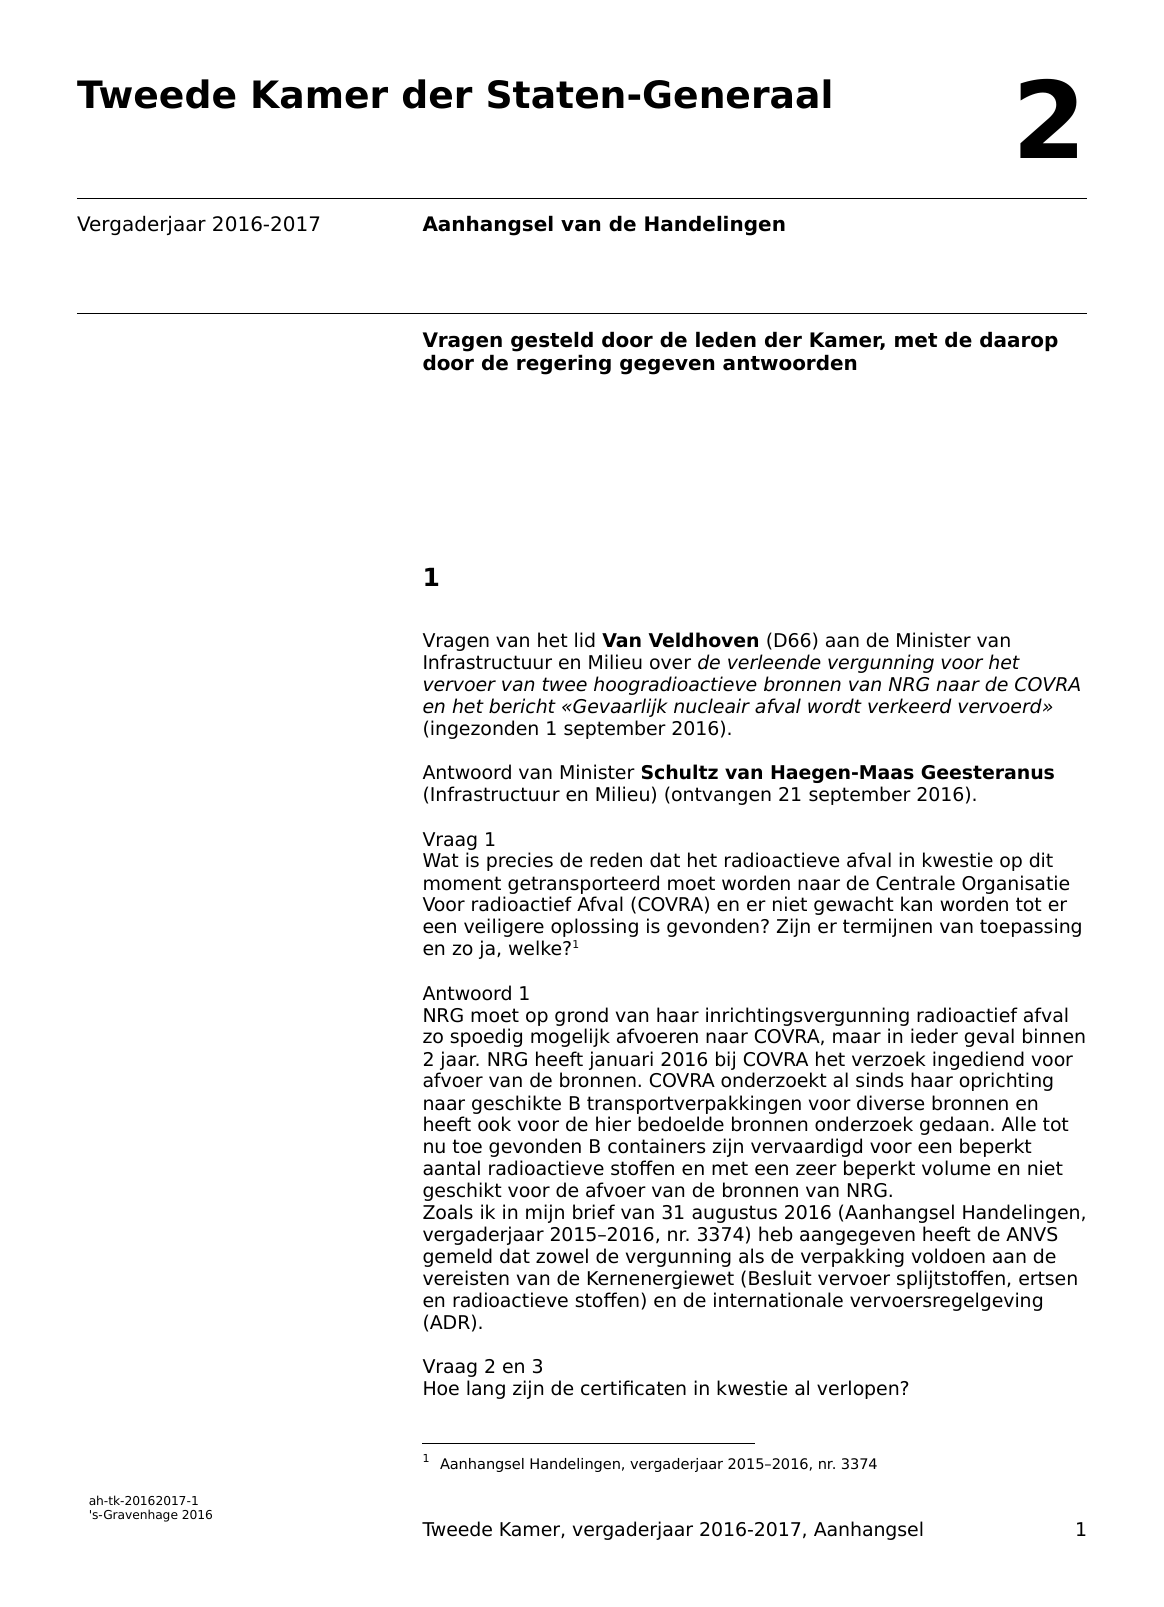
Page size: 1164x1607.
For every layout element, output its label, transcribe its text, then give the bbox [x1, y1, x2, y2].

text ah-tk-20162017-1 [88, 1494, 323, 1508]
text 's-Gravenhage 2016 [88, 1508, 323, 1522]
text Vraag 2 en 3 [422, 1356, 1087, 1378]
table_cell Vragen gesteld door de leden der Kamer, met de daarop door de regering gegeven antwoorden [422, 314, 1087, 375]
table_cell Aanhangsel van de Handelingen [422, 199, 1087, 313]
table_header Tweede Kamer der Staten-Generaal [77, 59, 886, 198]
text Antwoord van Minister Schultz van Haegen-Maas Geesteranus (Infrastructuur en Milieu) (ontvangen 21 september 2016). [422, 762, 1087, 806]
table_cell Vergaderjaar 2016-2017 [77, 199, 422, 313]
text Antwoord 1 [422, 982, 1087, 1004]
text Zoals ik in mijn brief van 31 augustus 2016 (Aanhangsel Handelingen, vergaderjaar 2015–2016, nr. 3374) heb aangegeven heeft de ANVS gemeld dat zowel de vergunning als de verpakking voldoen aan de vereisten van de Kernenergiewet (Besluit vervoer splijtstoffen, ertsen en radioactieve stoffen) en de internationale vervoersregelgeving (ADR). [422, 1202, 1087, 1334]
text NRG moet op grond van haar inrichtingsvergunning radioactief afval zo spoedig mogelijk afvoeren naar COVRA, maar in ieder geval binnen 2 jaar. NRG heeft januari 2016 bij COVRA het verzoek ingediend voor afvoer van de bronnen. COVRA onderzoekt al sinds haar oprichting naar geschikte B transportverpakkingen voor diverse bronnen en heeft ook voor de hier bedoelde bronnen onderzoek gedaan. Alle tot nu toe gevonden B containers zijn vervaardigd voor een beperkt aantal radioactieve stoffen en met een zeer beperkt volume en niet geschikt voor de afvoer van de bronnen van NRG. [422, 1004, 1087, 1202]
text 1 [422, 563, 1087, 592]
text Hoe lang zijn de certificaten in kwestie al verlopen? [422, 1378, 1087, 1400]
table_cell [77, 314, 422, 375]
text Vragen van het lid Van Veldhoven (D66) aan de Minister van Infrastructuur en Milieu over de verleende vergunning voor het vervoer van twee hoogradioactieve bronnen van NRG naar de COVRA en het bericht «Gevaarlijk nucleair afval wordt verkeerd vervoerd» (ingezonden 1 september 2016). [422, 630, 1087, 740]
table_header 2 [886, 59, 1087, 198]
text Aanhangsel Handelingen, vergaderjaar 2015–2016, nr. 3374 [422, 1452, 1087, 1474]
text Vraag 1 [422, 828, 1087, 850]
text Wat is precies de reden dat het radioactieve afval in kwestie op dit moment getransporteerd moet worden naar de Centrale Organisatie Voor radioactief Afval (COVRA) en er niet gewacht kan worden tot er een veiligere oplossing is gevonden? Zijn er termijnen van toepassing en zo ja, welke? [422, 850, 1087, 960]
